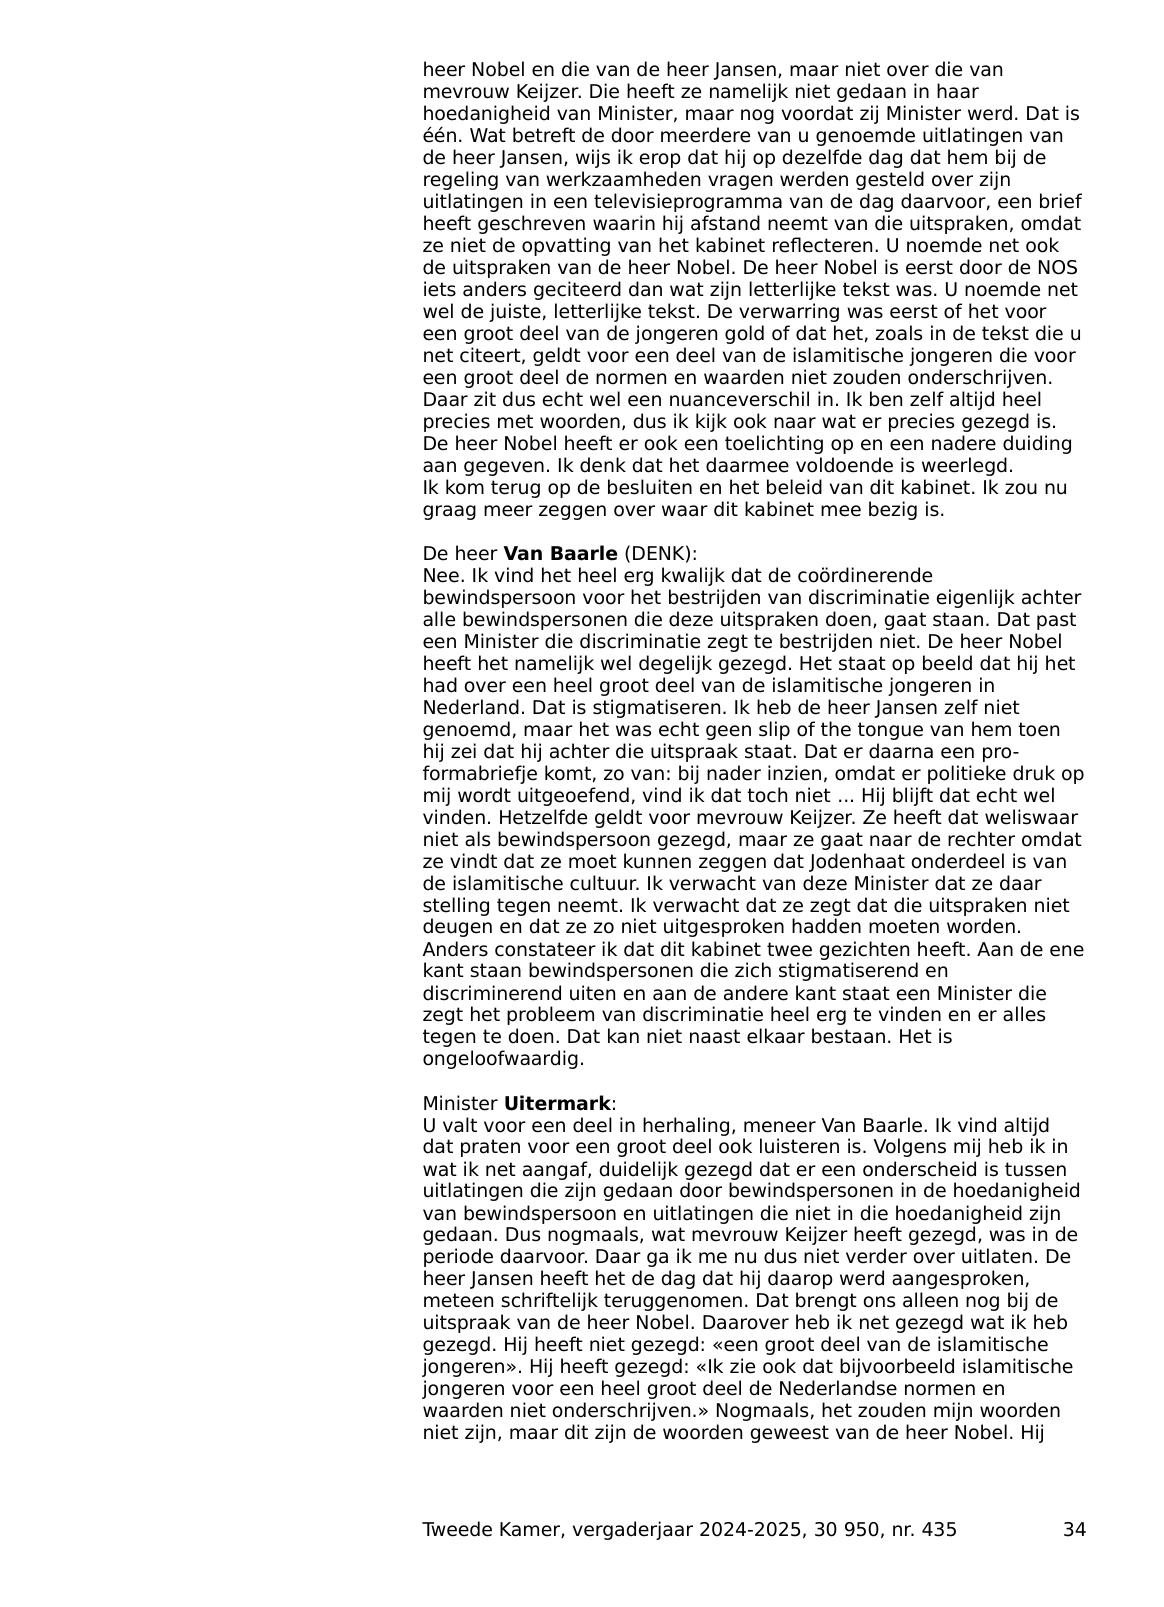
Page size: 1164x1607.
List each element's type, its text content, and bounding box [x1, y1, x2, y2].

text Minister Uitermark: [422, 1092, 1087, 1114]
text heer Nobel en die van de heer Jansen, maar niet over die van mevrouw Keijzer. Die heeft ze namelijk niet gedaan in haar hoedanigheid van Minister, maar nog voordat zij Minister werd. Dat is één. Wat betreft de door meerdere van u genoemde uitlatingen van de heer Jansen, wijs ik erop dat hij op dezelfde dag dat hem bij de regeling van werkzaamheden vragen werden gesteld over zijn uitlatingen in een televisieprogramma van de dag daarvoor, een brief heeft geschreven waarin hij afstand neemt van die uitspraken, omdat ze niet de opvatting van het kabinet reflecteren. U noemde net ook de uitspraken van de heer Nobel. De heer Nobel is eerst door de NOS iets anders geciteerd dan wat zijn letterlijke tekst was. U noemde net wel de juiste, letterlijke tekst. De verwarring was eerst of het voor een groot deel van de jongeren gold of dat het, zoals in de tekst die u net citeert, geldt voor een deel van de islamitische jongeren die voor een groot deel de normen en waarden niet zouden onderschrijven. Daar zit dus echt wel een nuanceverschil in. Ik ben zelf altijd heel precies met woorden, dus ik kijk ook naar wat er precies gezegd is. De heer Nobel heeft er ook een toelichting op en een nadere duiding aan gegeven. Ik denk dat het daarmee voldoende is weerlegd. [422, 59, 1087, 477]
text Nee. Ik vind het heel erg kwalijk dat de coördinerende bewindspersoon voor het bestrijden van discriminatie eigenlijk achter alle bewindspersonen die deze uitspraken doen, gaat staan. Dat past een Minister die discriminatie zegt te bestrijden niet. De heer Nobel heeft het namelijk wel degelijk gezegd. Het staat op beeld dat hij het had over een heel groot deel van de islamitische jongeren in Nederland. Dat is stigmatiseren. Ik heb de heer Jansen zelf niet genoemd, maar het was echt geen slip of the tongue van hem toen hij zei dat hij achter die uitspraak staat. Dat er daarna een pro-formabriefje komt, zo van: bij nader inzien, omdat er politieke druk op mij wordt uitgeoefend, vind ik dat toch niet ... Hij blijft dat echt wel vinden. Hetzelfde geldt voor mevrouw Keijzer. Ze heeft dat weliswaar niet als bewindspersoon gezegd, maar ze gaat naar de rechter omdat ze vindt dat ze moet kunnen zeggen dat Jodenhaat onderdeel is van de islamitische cultuur. Ik verwacht van deze Minister dat ze daar stelling tegen neemt. Ik verwacht dat ze zegt dat die uitspraken niet deugen en dat ze zo niet uitgesproken hadden moeten worden. Anders constateer ik dat dit kabinet twee gezichten heeft. Aan de ene kant staan bewindspersonen die zich stigmatiserend en discriminerend uiten en aan de andere kant staat een Minister die zegt het probleem van discriminatie heel erg te vinden en er alles tegen te doen. Dat kan niet naast elkaar bestaan. Het is ongeloofwaardig. [422, 565, 1087, 1070]
text Ik kom terug op de besluiten en het beleid van dit kabinet. Ik zou nu graag meer zeggen over waar dit kabinet mee bezig is. [422, 477, 1087, 521]
text U valt voor een deel in herhaling, meneer Van Baarle. Ik vind altijd dat praten voor een groot deel ook luisteren is. Volgens mij heb ik in wat ik net aangaf, duidelijk gezegd dat er een onderscheid is tussen uitlatingen die zijn gedaan door bewindspersonen in de hoedanigheid van bewindspersoon en uitlatingen die niet in die hoedanigheid zijn gedaan. Dus nogmaals, wat mevrouw Keijzer heeft gezegd, was in de periode daarvoor. Daar ga ik me nu dus niet verder over uitlaten. De heer Jansen heeft het de dag dat hij daarop werd aangesproken, meteen schriftelijk teruggenomen. Dat brengt ons alleen nog bij de uitspraak van de heer Nobel. Daarover heb ik net gezegd wat ik heb gezegd. Hij heeft niet gezegd: «een groot deel van de islamitische jongeren». Hij heeft gezegd: «Ik zie ook dat bijvoorbeeld islamitische jongeren voor een heel groot deel de Nederlandse normen en waarden niet onderschrijven.» Nogmaals, het zouden mijn woorden niet zijn, maar dit zijn de woorden geweest van de heer Nobel. Hij [422, 1114, 1087, 1444]
text De heer Van Baarle (DENK): [422, 543, 1087, 565]
